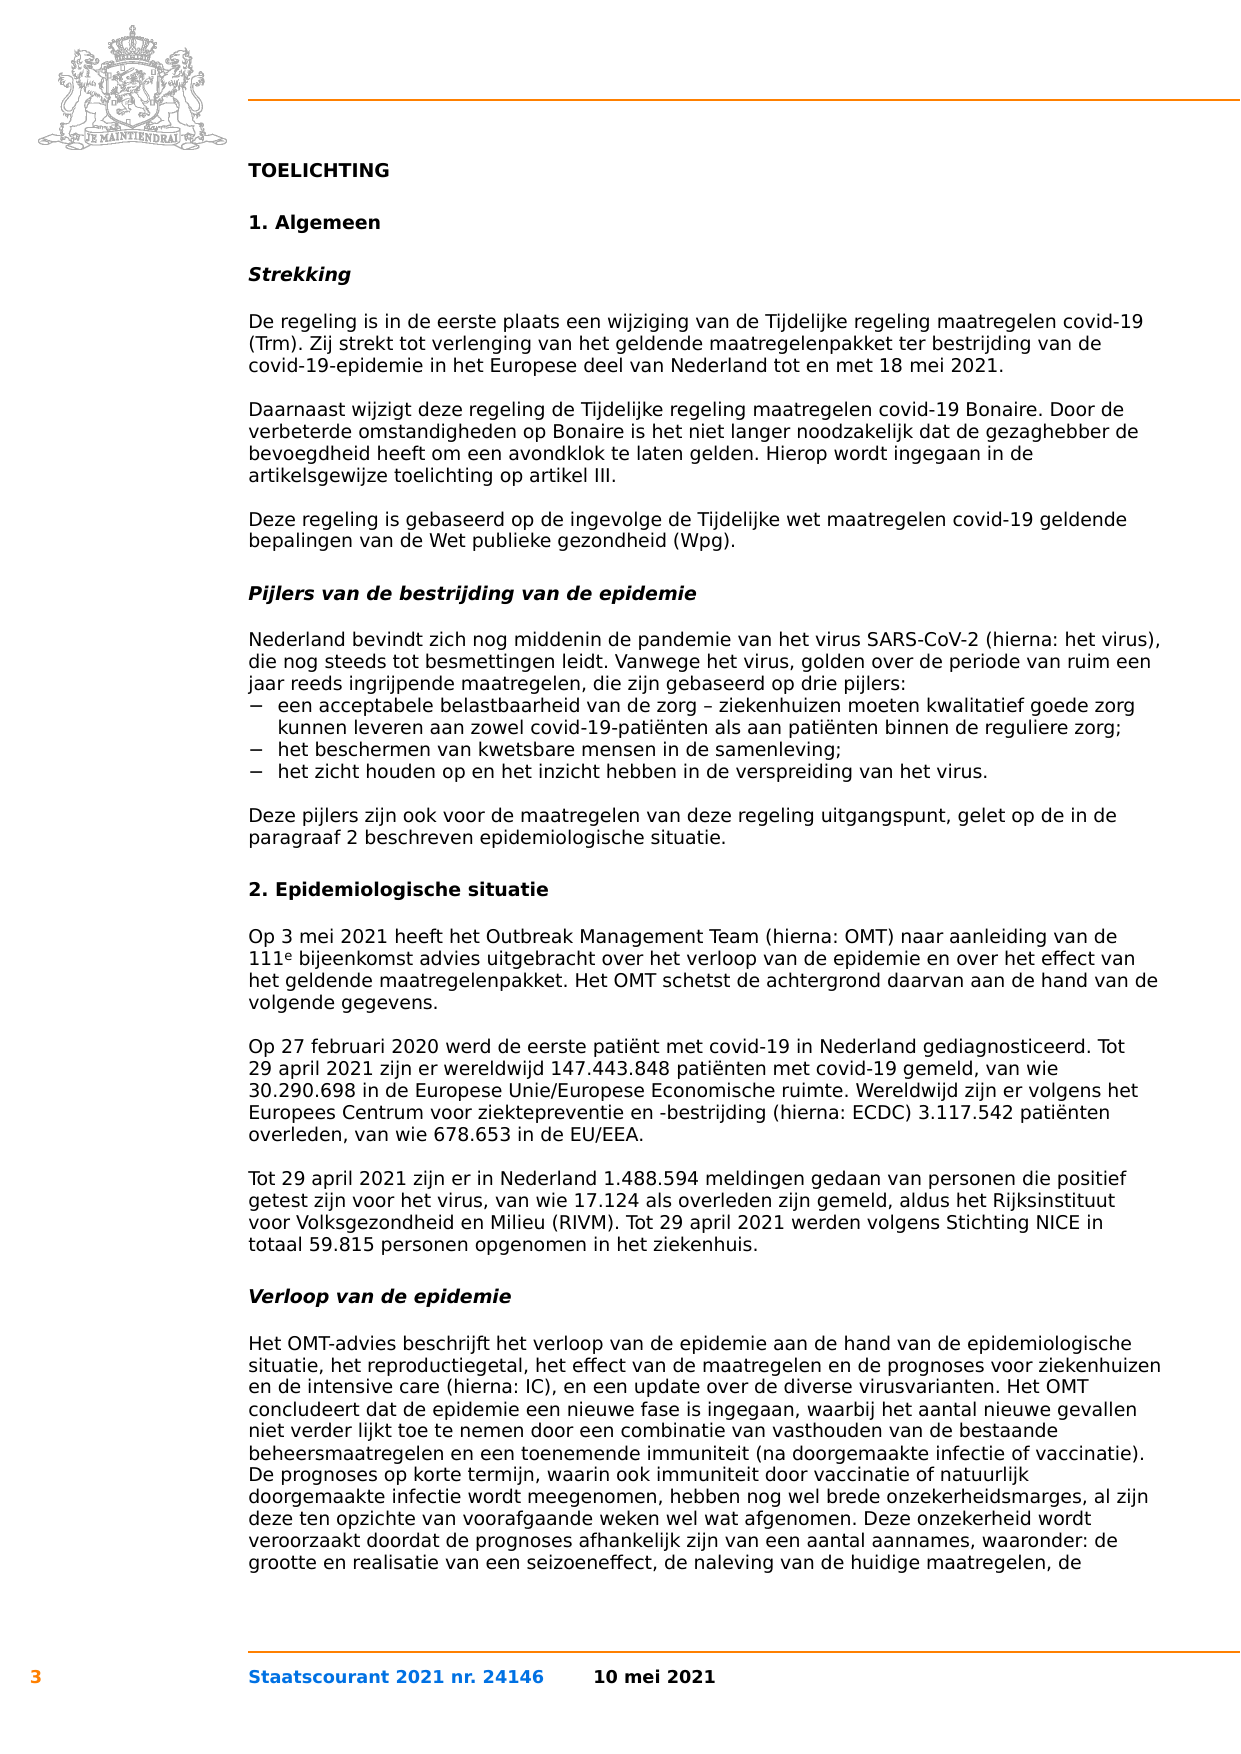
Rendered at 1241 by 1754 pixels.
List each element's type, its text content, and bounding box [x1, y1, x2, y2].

text − een acceptabele belastbaarheid van de zorg – ziekenhuizen moeten kwalitatief goede zorg kunnen leveren aan zowel covid-19-patiënten als aan patiënten binnen de reguliere zorg; [248, 695, 1163, 739]
text − het zicht houden op en het inzicht hebben in de verspreiding van het virus. [248, 761, 1163, 783]
subtitle 2. Epidemiologische situatie [248, 879, 1163, 901]
text Op 3 mei 2021 heeft het Outbreak Management Team (hierna: OMT) naar aanleiding van de 111e bijeenkomst advies uitgebracht over het verloop van de epidemie en over het effect van het geldende maatregelenpakket. Het OMT schetst de achtergrond daarvan aan de hand van de volgende gegevens. [248, 926, 1163, 1014]
picture [38, 25, 227, 150]
text Nederland bevindt zich nog middenin de pandemie van het virus SARS-CoV-2 (hierna: het virus), die nog steeds tot besmettingen leidt. Vanwege het virus, golden over de periode van ruim een jaar reeds ingrijpende maatregelen, die zijn gebaseerd op drie pijlers: [248, 629, 1163, 695]
text Deze regeling is gebaseerd op de ingevolge de Tijdelijke wet maatregelen covid-19 geldende bepalingen van de Wet publieke gezondheid (Wpg). [248, 508, 1163, 552]
subtitle Strekking [248, 264, 1163, 286]
text De regeling is in de eerste plaats een wijziging van de Tijdelijke regeling maatregelen covid-19 (Trm). Zij strekt tot verlenging van het geldende maatregelenpakket ter bestrijding van de covid-19-epidemie in het Europese deel van Nederland tot en met 18 mei 2021. [248, 311, 1163, 377]
text Daarnaast wijzigt deze regeling de Tijdelijke regeling maatregelen covid-19 Bonaire. Door de verbeterde omstandigheden op Bonaire is het niet langer noodzakelijk dat de gezaghebber de bevoegdheid heeft om een avondklok te laten gelden. Hierop wordt ingegaan in de artikelsgewijze toelichting op artikel III. [248, 399, 1163, 487]
subtitle 1. Algemeen [248, 212, 1163, 234]
text Op 27 februari 2020 werd de eerste patiënt met covid-19 in Nederland gediagnosticeerd. Tot 29 april 2021 zijn er wereldwijd 147.443.848 patiënten met covid-19 gemeld, van wie 30.290.698 in de Europese Unie/Europese Economische ruimte. Wereldwijd zijn er volgens het Europees Centrum voor ziektepreventie en -bestrijding (hierna: ECDC) 3.117.542 patiënten overleden, van wie 678.653 in de EU/EEA. [248, 1036, 1163, 1146]
text Het OMT-advies beschrijft het verloop van de epidemie aan de hand van de epidemiologische situatie, het reproductiegetal, het effect van de maatregelen en de prognoses voor ziekenhuizen en de intensive care (hierna: IC), en een update over de diverse virusvarianten. Het OMT concludeert dat de epidemie een nieuwe fase is ingegaan, waarbij het aantal nieuwe gevallen niet verder lijkt toe te nemen door een combinatie van vasthouden van de bestaande beheersmaatregelen en een toenemende immuniteit (na doorgemaakte infectie of vaccinatie). De prognoses op korte termijn, waarin ook immuniteit door vaccinatie of natuurlijk doorgemaakte infectie wordt meegenomen, hebben nog wel brede onzekerheidsmarges, al zijn deze ten opzichte van voorafgaande weken wel wat afgenomen. Deze onzekerheid wordt veroorzaakt doordat de prognoses afhankelijk zijn van een aantal aannames, waaronder: de grootte en realisatie van een seizoeneffect, de naleving van de huidige maatregelen, de [248, 1332, 1163, 1574]
text Deze pijlers zijn ook voor de maatregelen van deze regeling uitgangspunt, gelet op de in de paragraaf 2 beschreven epidemiologische situatie. [248, 805, 1163, 849]
text Tot 29 april 2021 zijn er in Nederland 1.488.594 meldingen gedaan van personen die positief getest zijn voor het virus, van wie 17.124 als overleden zijn gemeld, aldus het Rijksinstituut voor Volksgezondheid en Milieu (RIVM). Tot 29 april 2021 werden volgens Stichting NICE in totaal 59.815 personen opgenomen in het ziekenhuis. [248, 1168, 1163, 1256]
subtitle TOELICHTING [248, 160, 1163, 182]
subtitle Pijlers van de bestrijding van de epidemie [248, 582, 1163, 604]
subtitle Verloop van de epidemie [248, 1286, 1163, 1307]
text − het beschermen van kwetsbare mensen in de samenleving; [248, 739, 1163, 761]
